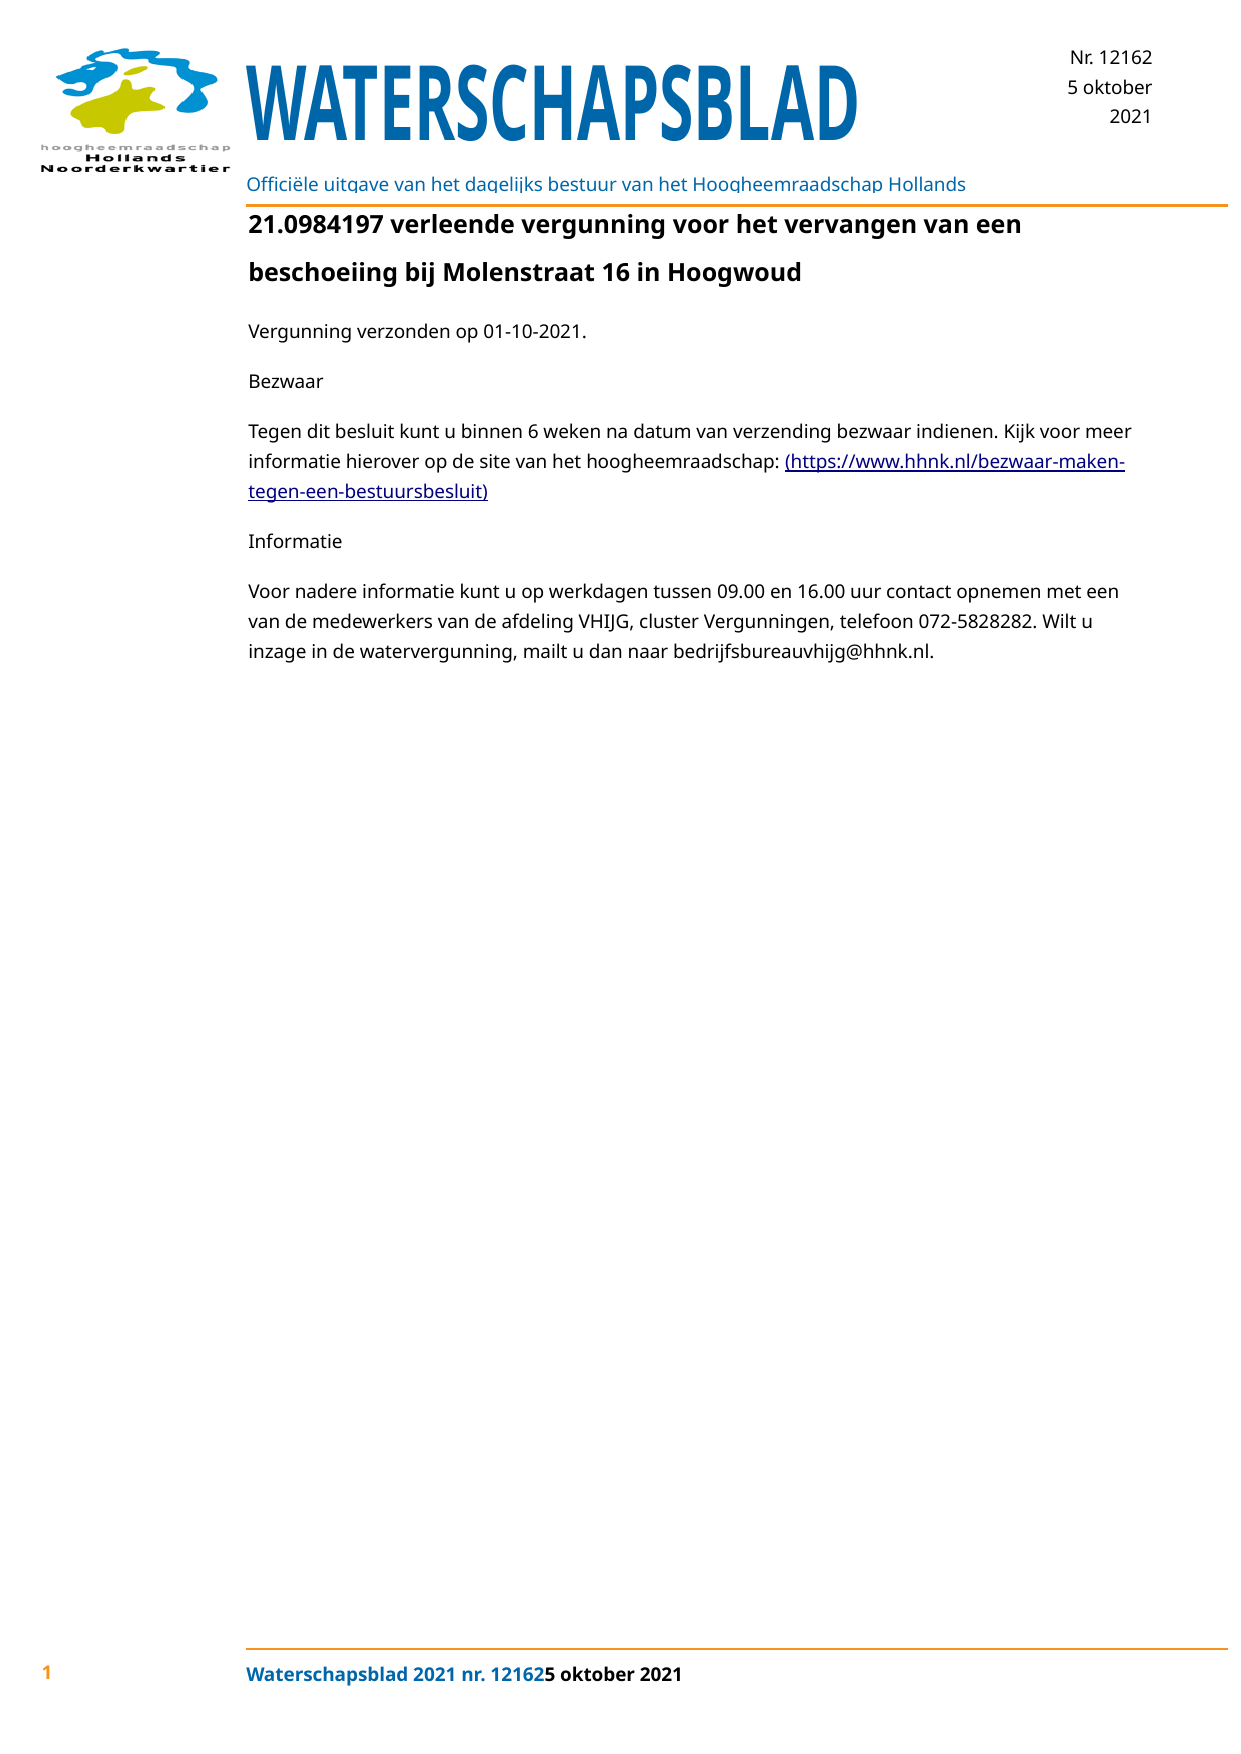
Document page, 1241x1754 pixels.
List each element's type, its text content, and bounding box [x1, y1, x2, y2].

text Tegen dit besluit kunt u binnen 6 weken na datum van verzending bezwaar indienen. Kijk voor meer informatie hierover op de site van het hoogheemraadschap: (https://www.hhnk.nl/bezwaar-maken-tegen-een-bestuursbesluit) [248, 419, 1152, 504]
text Informatie [248, 528, 1152, 554]
text Vergunning verzonden op 01-10-2021. [248, 318, 1152, 344]
text 21.0984197 verleende vergunning voor het vervangen van een beschoeiing bij Molenstraat 16 in Hoogwoud [248, 207, 1152, 288]
text Bezwaar [248, 368, 1152, 394]
picture [41, 47, 231, 172]
text Voor nadere informatie kunt u op werkdagen tussen 09.00 en 16.00 uur contact opnemen met een van de medewerkers van de afdeling VHIJG, cluster Vergunningen, telefoon 072-5828282. Wilt u inzage in de watervergunning, mailt u dan naar bedrijfsbureauvhijg@hhnk.nl. [248, 579, 1152, 664]
